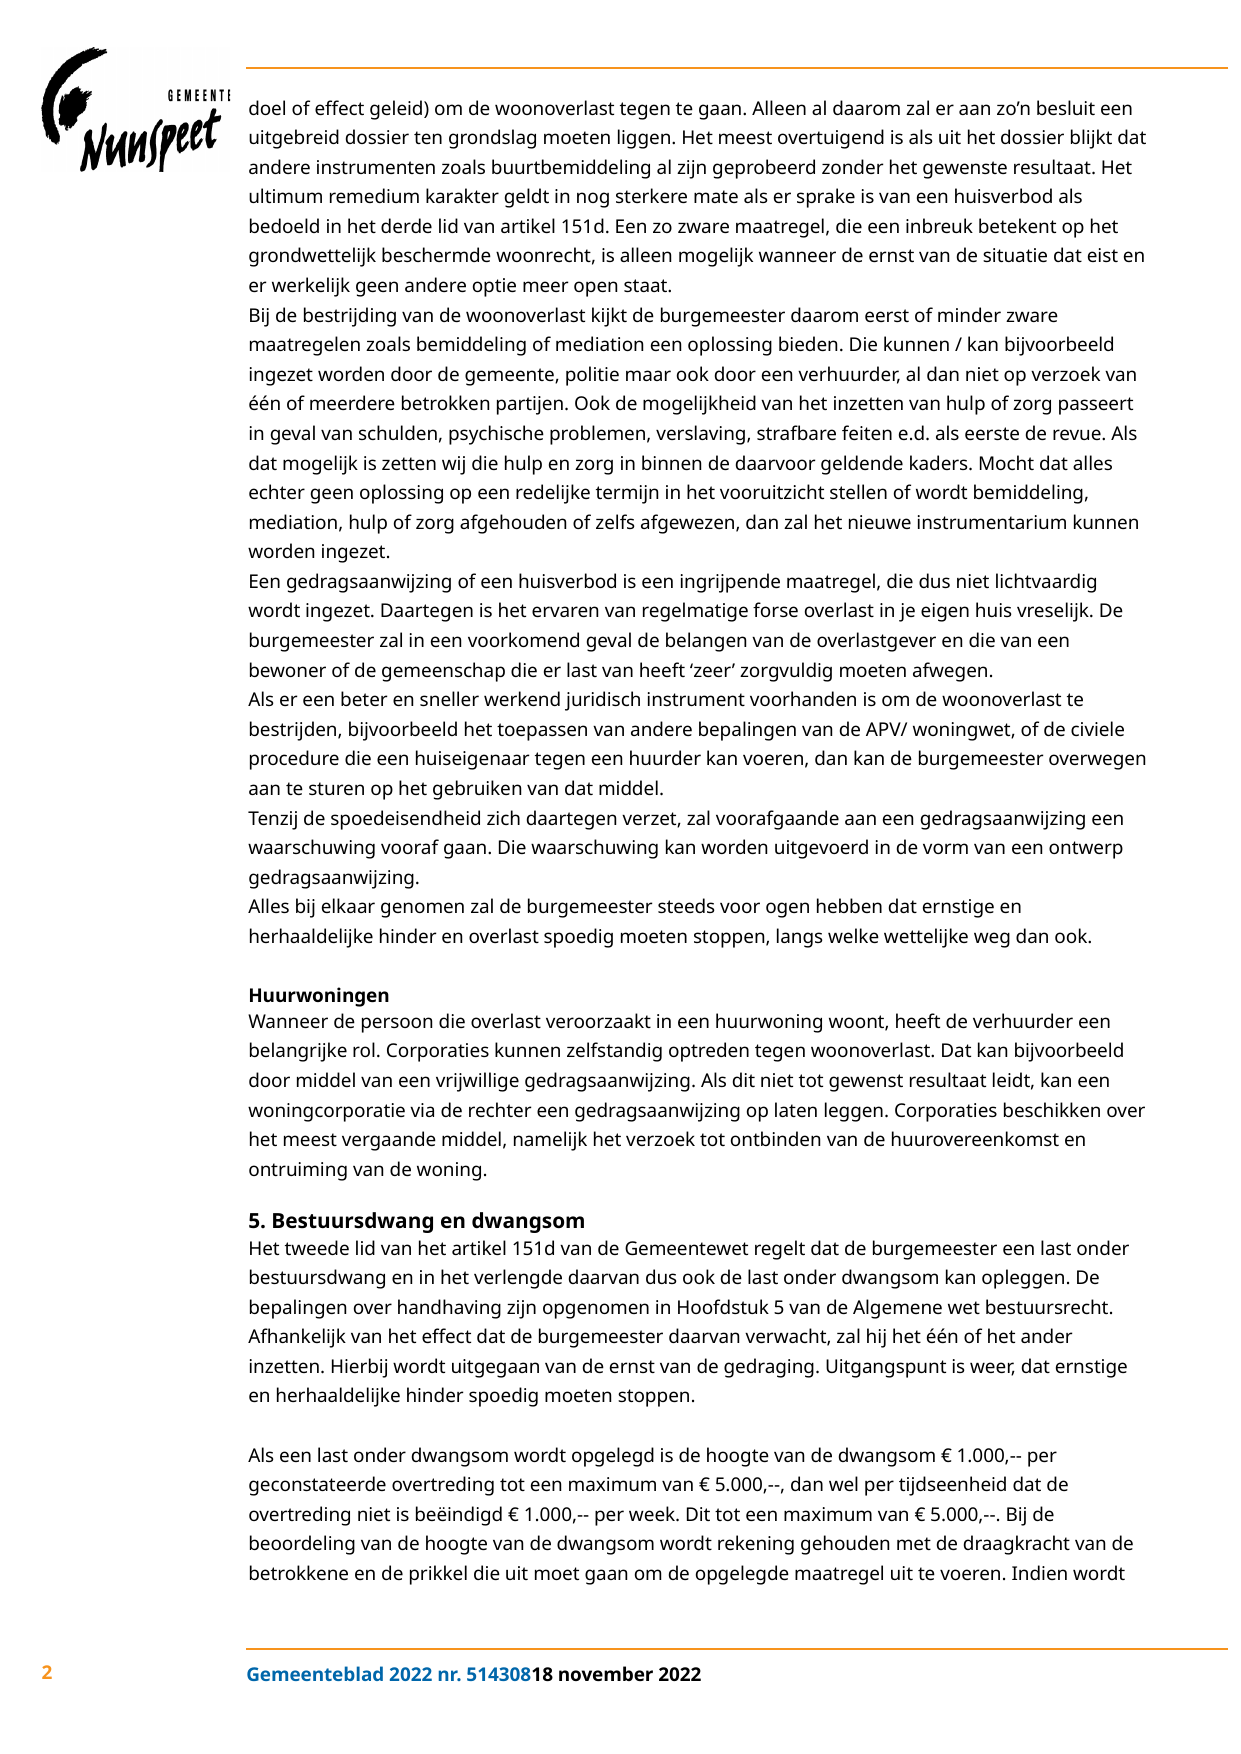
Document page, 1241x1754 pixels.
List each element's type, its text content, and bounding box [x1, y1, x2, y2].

text Tenzij de spoedeisendheid zich daartegen verzet, zal voorafgaande aan een gedragsaanwijzing een waarschuwing vooraf gaan. Die waarschuwing kan worden uitgevoerd in de vorm van een ontwerp gedragsaanwijzing. [248, 805, 1152, 890]
text Alles bij elkaar genomen zal de burgemeester steeds voor ogen hebben dat ernstige en herhaaldelijke hinder en overlast spoedig moeten stoppen, langs welke wettelijke weg dan ook. [248, 893, 1152, 949]
text 5. Bestuursdwang en dwangsom [248, 1206, 1152, 1235]
text Huurwoningen [248, 982, 1152, 1008]
text Een gedragsaanwijzing of een huisverbod is een ingrijpende maatregel, die dus niet lichtvaardig wordt ingezet. Daartegen is het ervaren van regelmatige forse overlast in je eigen huis vreselijk. De burgemeester zal in een voorkomend geval de belangen van de overlastgever en die van een bewoner of de gemeenschap die er last van heeft ‘zeer’ zorgvuldig moeten afwegen. [248, 568, 1152, 683]
picture [41, 47, 231, 172]
text Als er een beter en sneller werkend juridisch instrument voorhanden is om de woonoverlast te bestrijden, bijvoorbeeld het toepassen van andere bepalingen van de APV/ woningwet, of de civiele procedure die een huiseigenaar tegen een huurder kan voeren, dan kan de burgemeester overwegen aan te sturen op het gebruiken van dat middel. [248, 686, 1152, 801]
text Bij de bestrijding van de woonoverlast kijkt de burgemeester daarom eerst of minder zware maatregelen zoals bemiddeling of mediation een oplossing bieden. Die kunnen / kan bijvoorbeeld ingezet worden door de gemeente, politie maar ook door een verhuurder, al dan niet op verzoek van één of meerdere betrokken partijen. Ook de mogelijkheid van het inzetten van hulp of zorg passeert in geval van schulden, psychische problemen, verslaving, strafbare feiten e.d. als eerste de revue. Als dat mogelijk is zetten wij die hulp en zorg in binnen de daarvoor geldende kaders. Mocht dat alles echter geen oplossing op een redelijke termijn in het vooruitzicht stellen of wordt bemiddeling, mediation, hulp of zorg afgehouden of zelfs afgewezen, dan zal het nieuwe instrumentarium kunnen worden ingezet. [248, 302, 1152, 564]
text Wanneer de persoon die overlast veroorzaakt in een huurwoning woont, heeft de verhuurder een belangrijke rol. Corporaties kunnen zelfstandig optreden tegen woonoverlast. Dat kan bijvoorbeeld door middel van een vrijwillige gedragsaanwijzing. Als dit niet tot gewenst resultaat leidt, kan een woningcorporatie via de rechter een gedragsaanwijzing op laten leggen. Corporaties beschikken over het meest vergaande middel, namelijk het verzoek tot ontbinden van de huurovereenkomst en ontruiming van de woning. [248, 1008, 1152, 1182]
text doel of effect geleid) om de woonoverlast tegen te gaan. Alleen al daarom zal er aan zo’n besluit een uitgebreid dossier ten grondslag moeten liggen. Het meest overtuigend is als uit het dossier blijkt dat andere instrumenten zoals buurtbemiddeling al zijn geprobeerd zonder het gewenste resultaat. Het ultimum remedium karakter geldt in nog sterkere mate als er sprake is van een huisverbod als bedoeld in het derde lid van artikel 151d. Een zo zware maatregel, die een inbreuk betekent op het grondwettelijk beschermde woonrecht, is alleen mogelijk wanneer de ernst van de situatie dat eist en er werkelijk geen andere optie meer open staat. [248, 95, 1152, 298]
text Het tweede lid van het artikel 151d van de Gemeentewet regelt dat de burgemeester een last onder bestuursdwang en in het verlengde daarvan dus ook de last onder dwangsom kan opleggen. De bepalingen over handhaving zijn opgenomen in Hoofdstuk 5 van de Algemene wet bestuursrecht. Afhankelijk van het effect dat de burgemeester daarvan verwacht, zal hij het één of het ander inzetten. Hierbij wordt uitgegaan van de ernst van de gedraging. Uitgangspunt is weer, dat ernstige en herhaaldelijke hinder spoedig moeten stoppen. [248, 1235, 1152, 1408]
text Als een last onder dwangsom wordt opgelegd is de hoogte van de dwangsom € 1.000,-- per geconstateerde overtreding tot een maximum van € 5.000,--, dan wel per tijdseenheid dat de overtreding niet is beëindigd € 1.000,-- per week. Dit tot een maximum van € 5.000,--. Bij de beoordeling van de hoogte van de dwangsom wordt rekening gehouden met de draagkracht van de betrokkene en de prikkel die uit moet gaan om de opgelegde maatregel uit te voeren. Indien wordt [248, 1442, 1152, 1586]
